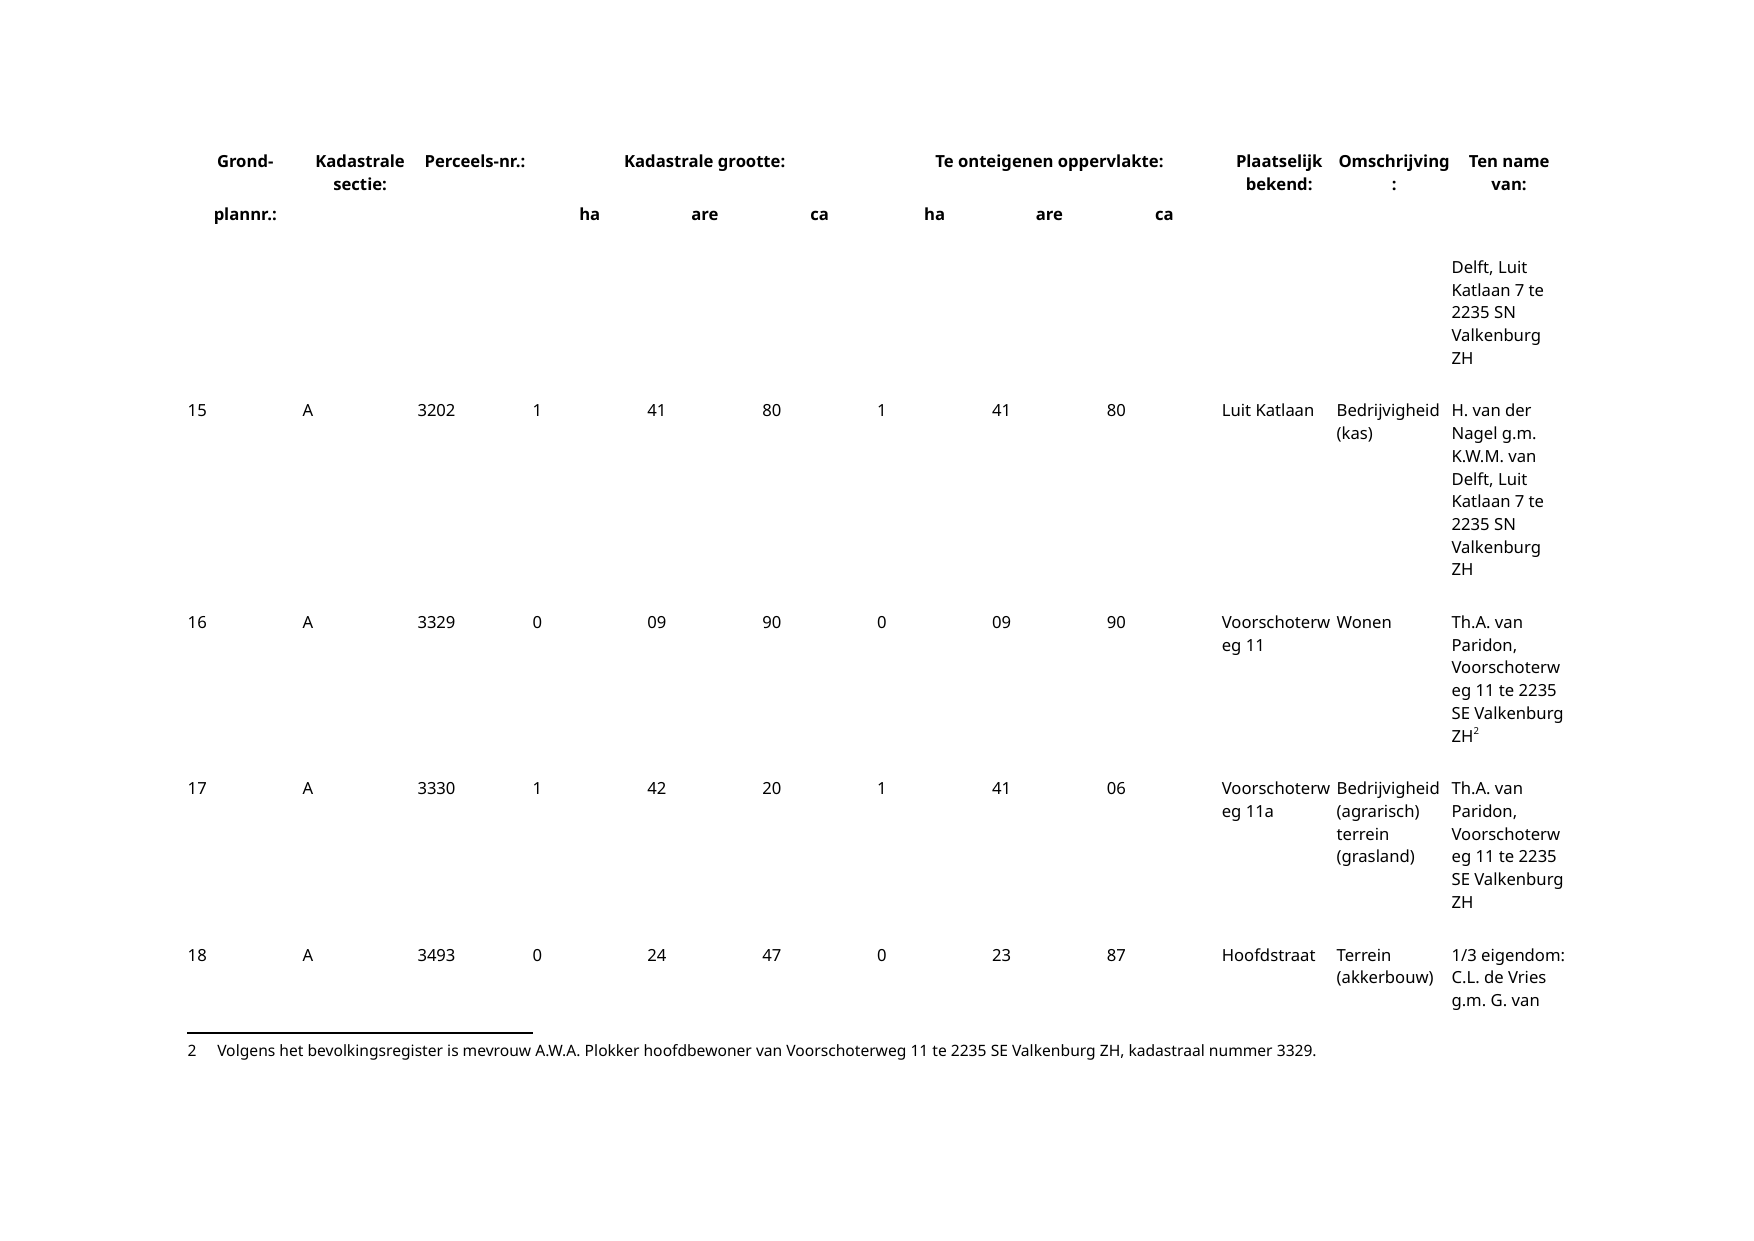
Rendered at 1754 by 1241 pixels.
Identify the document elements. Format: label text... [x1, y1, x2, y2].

table_header Plaatselijk bekend: [1222, 150, 1336, 255]
table_cell Luit Katlaan [1222, 399, 1336, 611]
table_cell 80 [1107, 399, 1222, 611]
table_cell 3493 [417, 943, 532, 1018]
table_cell [417, 255, 532, 399]
table_cell A [303, 399, 417, 611]
table_header Ten name van: [1451, 150, 1566, 255]
table_cell 18 [188, 943, 302, 1018]
table_cell 3202 [417, 399, 532, 611]
table_cell ca [762, 203, 877, 255]
table_header Omschrijving: [1336, 150, 1451, 255]
table_cell 15 [188, 399, 302, 611]
table_cell [1107, 255, 1222, 399]
table_cell 24 [647, 943, 762, 1018]
table_header Te onteigenen oppervlakte: [877, 150, 1222, 203]
table_cell [188, 255, 302, 399]
table_cell 90 [762, 611, 877, 777]
table_cell 0 [532, 611, 647, 777]
table_header Grond- plannr.: [188, 150, 302, 255]
table_cell 41 [992, 777, 1107, 943]
table_cell Th.A. van Paridon, Voorschoterweg 11 te 2235 SE Valkenburg ZH [1451, 777, 1566, 943]
table_cell 0 [877, 611, 992, 777]
table_cell [1336, 255, 1451, 399]
table_cell 87 [1107, 943, 1222, 1018]
table_header Kadastrale grootte: [532, 150, 877, 203]
table_cell [992, 255, 1107, 399]
table_cell 1/3 eigendom: C.L. de Vries g.m. G. van [1451, 943, 1566, 1018]
table_cell 20 [762, 777, 877, 943]
table_cell Terrein (akkerbouw) [1336, 943, 1451, 1018]
table_cell Delft, Luit Katlaan 7 te 2235 SN Valkenburg ZH [1451, 255, 1566, 399]
table_cell 80 [762, 399, 877, 611]
table_cell ha [532, 203, 647, 255]
table_cell 42 [647, 777, 762, 943]
table_cell 1 [532, 777, 647, 943]
table_cell 3329 [417, 611, 532, 777]
table_cell ha [877, 203, 992, 255]
table_cell Voorschoterweg 11a [1222, 777, 1336, 943]
table_cell 09 [992, 611, 1107, 777]
table_cell Wonen [1336, 611, 1451, 777]
table_cell H. van der Nagel g.m. K.W.M. van Delft, Luit Katlaan 7 te 2235 SN Valkenburg ZH [1451, 399, 1566, 611]
table_cell 17 [188, 777, 302, 943]
table_cell are [647, 203, 762, 255]
table_cell 47 [762, 943, 877, 1018]
table_cell are [992, 203, 1107, 255]
table_cell 41 [647, 399, 762, 611]
table_cell 1 [877, 399, 992, 611]
table_cell 1 [877, 777, 992, 943]
table_cell 0 [532, 943, 647, 1018]
table_cell 06 [1107, 777, 1222, 943]
table_cell [877, 255, 992, 399]
table_cell [647, 255, 762, 399]
table_cell 23 [992, 943, 1107, 1018]
table_cell 09 [647, 611, 762, 777]
table_cell 3330 [417, 777, 532, 943]
table_cell 90 [1107, 611, 1222, 777]
table_cell [1222, 255, 1336, 399]
table_cell Bedrijvigheid (kas) [1336, 399, 1451, 611]
table_cell Th.A. van Paridon, Voorschoterweg 11 te 2235 SE Valkenburg ZH [1451, 611, 1566, 777]
table_header Kadastrale sectie: [303, 150, 417, 255]
table_cell Bedrijvigheid (agrarisch) terrein (grasland) [1336, 777, 1451, 943]
table_cell [532, 255, 647, 399]
table_cell 1 [532, 399, 647, 611]
table_cell ca [1107, 203, 1222, 255]
table_cell A [303, 943, 417, 1018]
table_cell [762, 255, 877, 399]
table_header Perceels-nr.: [417, 150, 532, 255]
table_cell Voorschoterweg 11 [1222, 611, 1336, 777]
table_cell 41 [992, 399, 1107, 611]
table_cell Hoofdstraat [1222, 943, 1336, 1018]
table_cell [303, 255, 417, 399]
table_cell A [303, 611, 417, 777]
table_cell 16 [188, 611, 302, 777]
table_cell A [303, 777, 417, 943]
table_cell 0 [877, 943, 992, 1018]
